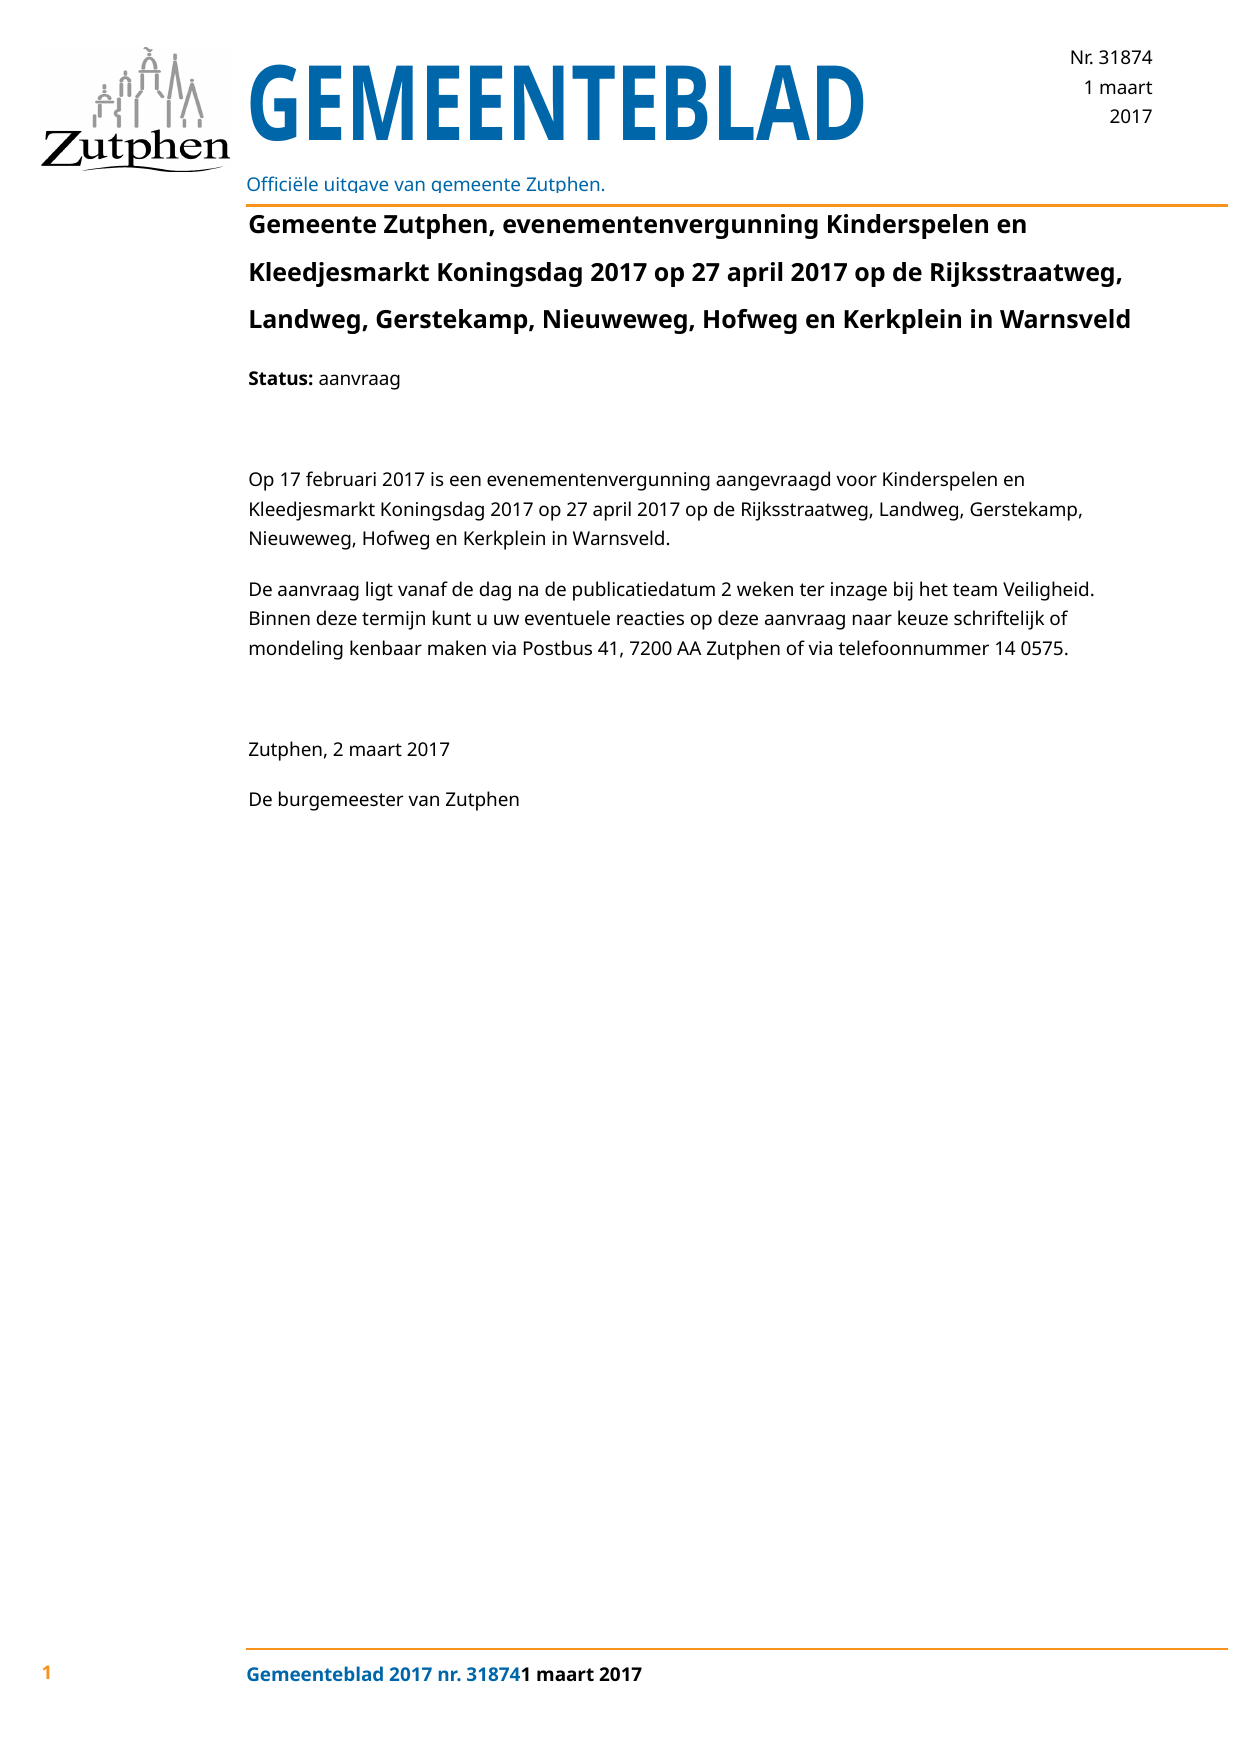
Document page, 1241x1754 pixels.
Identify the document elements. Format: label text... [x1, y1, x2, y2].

text Zutphen, 2 maart 2017 [248, 736, 1152, 762]
text De aanvraag ligt vanaf de dag na de publicatiedatum 2 weken ter inzage bij het team Veiligheid. Binnen deze termijn kunt u uw eventuele reacties op deze aanvraag naar keuze schriftelijk of mondeling kenbaar maken via Postbus 41, 7200 AA Zutphen of via telefoonnummer 14 0575. [248, 576, 1152, 661]
text Op 17 februari 2017 is een evenementenvergunning aangevraagd voor Kinderspelen en Kleedjesmarkt Koningsdag 2017 op 27 april 2017 op de Rijksstraatweg, Landweg, Gerstekamp, Nieuweweg, Hofweg en Kerkplein in Warnsveld. [248, 466, 1152, 551]
text Status: aanvraag [248, 366, 1152, 391]
text De burgemeester van Zutphen [248, 786, 1152, 812]
text Gemeente Zutphen, evenementenvergunning Kinderspelen en Kleedjesmarkt Koningsdag 2017 op 27 april 2017 op de Rijksstraatweg, Landweg, Gerstekamp, Nieuweweg, Hofweg en Kerkplein in Warnsveld [248, 207, 1152, 336]
picture [41, 47, 231, 172]
